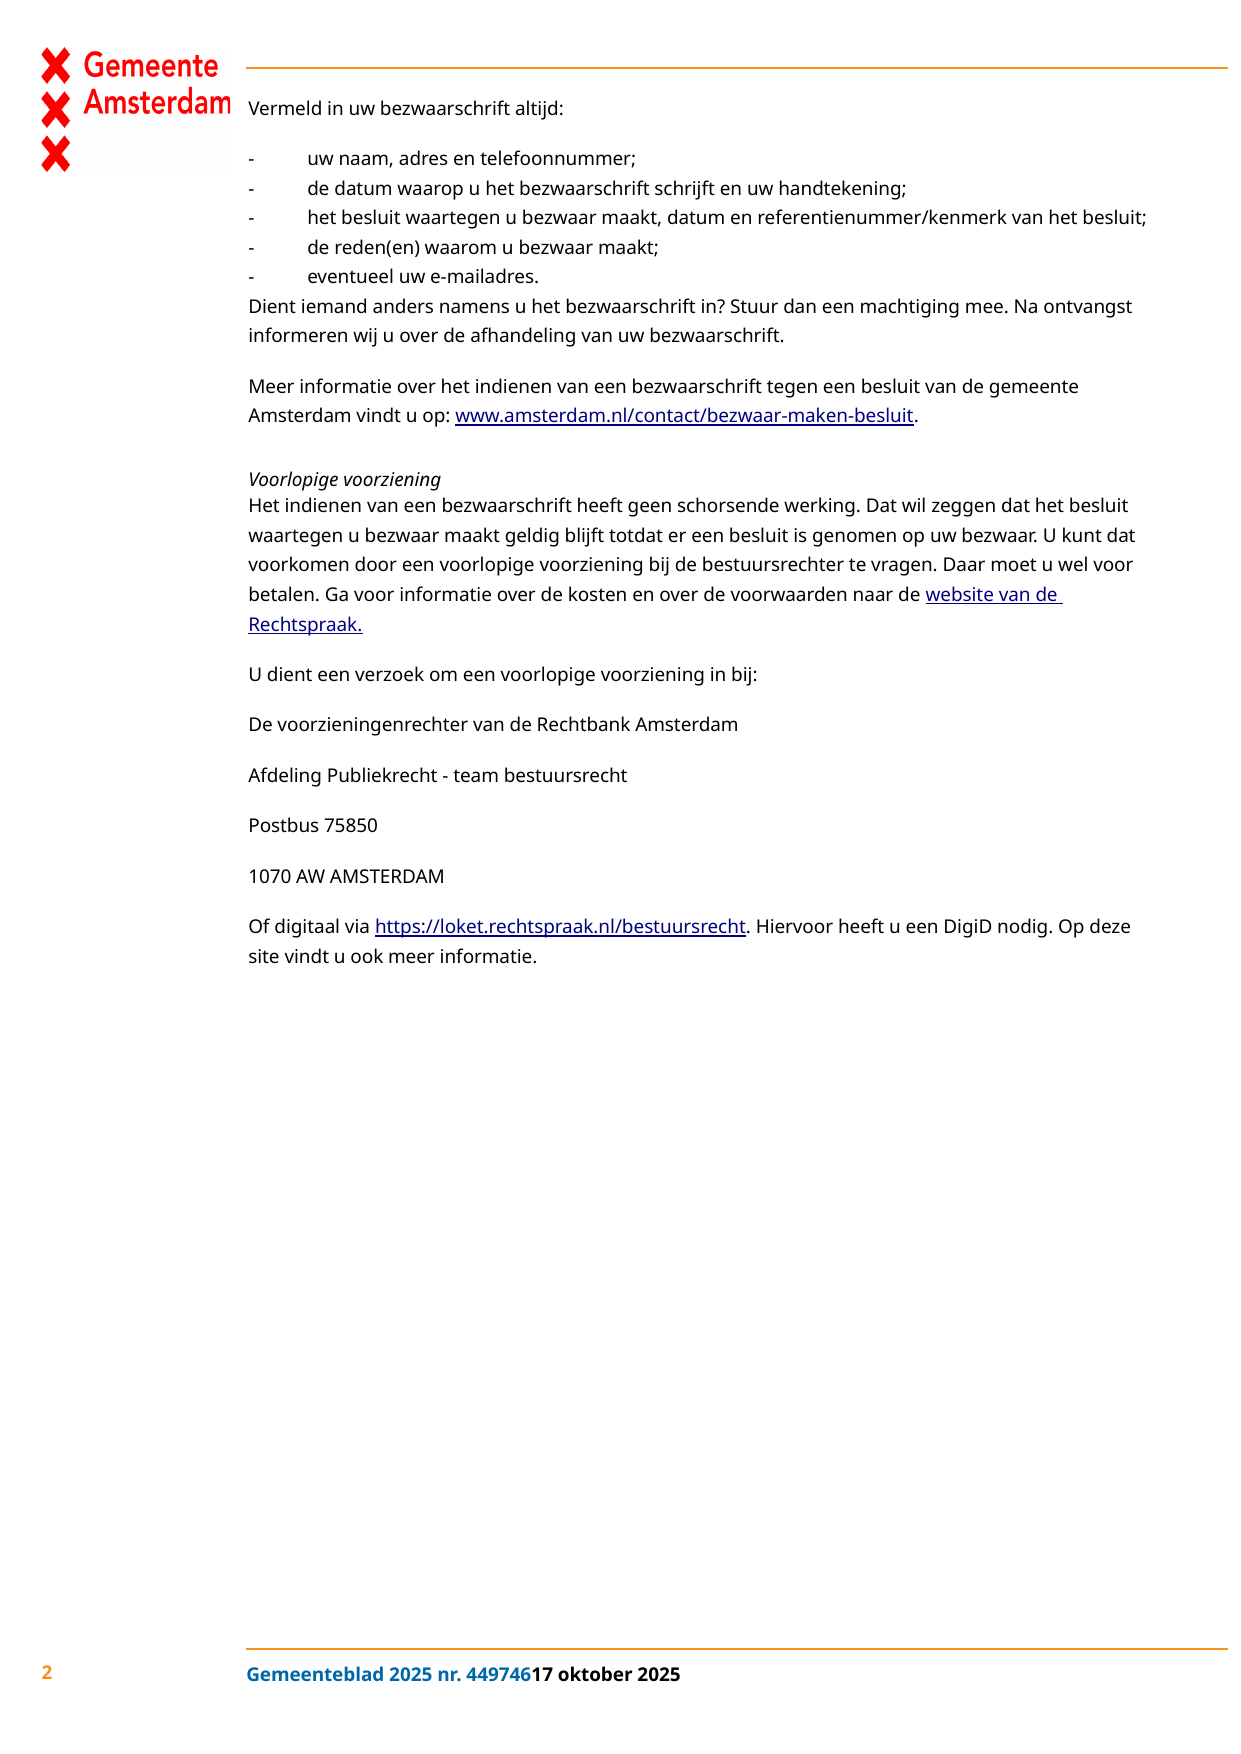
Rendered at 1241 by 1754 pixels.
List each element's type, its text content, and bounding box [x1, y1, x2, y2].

text Meer informatie over het indienen van een bezwaarschrift tegen een besluit van de gemeente Amsterdam vindt u op: www.amsterdam.nl/contact/bezwaar-maken-besluit. [248, 373, 1152, 428]
text Postbus 75850 [248, 812, 1152, 838]
text Het indienen van een bezwaarschrift heeft geen schorsende werking. Dat wil zeggen dat het besluit waartegen u bezwaar maakt geldig blijft totdat er een besluit is genomen op uw bezwaar. U kunt dat voorkomen door een voorlopige voorziening bij de bestuursrechter te vragen. Daar moet u wel voor betalen. Ga voor informatie over de kosten en over de voorwaarden naar de website van de Rechtspraak. [248, 492, 1152, 636]
list het besluit waartegen u bezwaar maakt, datum en referentienummer/kenmerk van het besluit; [248, 204, 1152, 230]
list uw naam, adres en telefoonnummer; [248, 145, 1152, 171]
text Of digitaal via https://loket.rechtspraak.nl/bestuursrecht. Hiervoor heeft u een DigiD nodig. Op deze site vindt u ook meer informatie. [248, 913, 1152, 968]
text Voorlopige voorziening [248, 467, 1152, 492]
text Vermeld in uw bezwaarschrift altijd: [248, 95, 1152, 121]
text De voorzieningenrechter van de Rechtbank Amsterdam [248, 712, 1152, 737]
list de reden(en) waarom u bezwaar maakt; [248, 234, 1152, 260]
picture [41, 47, 231, 172]
list eventueel uw e-mailadres. [248, 263, 1152, 289]
text U dient een verzoek om een voorlopige voorziening in bij: [248, 661, 1152, 687]
text Dient iemand anders namens u het bezwaarschrift in? Stuur dan een machtiging mee. Na ontvangst informeren wij u over de afhandeling van uw bezwaarschrift. [248, 293, 1152, 348]
text 1070 AW AMSTERDAM [248, 863, 1152, 888]
text Afdeling Publiekrecht - team bestuursrecht [248, 762, 1152, 788]
list de datum waarop u het bezwaarschrift schrijft en uw handtekening; [248, 175, 1152, 201]
